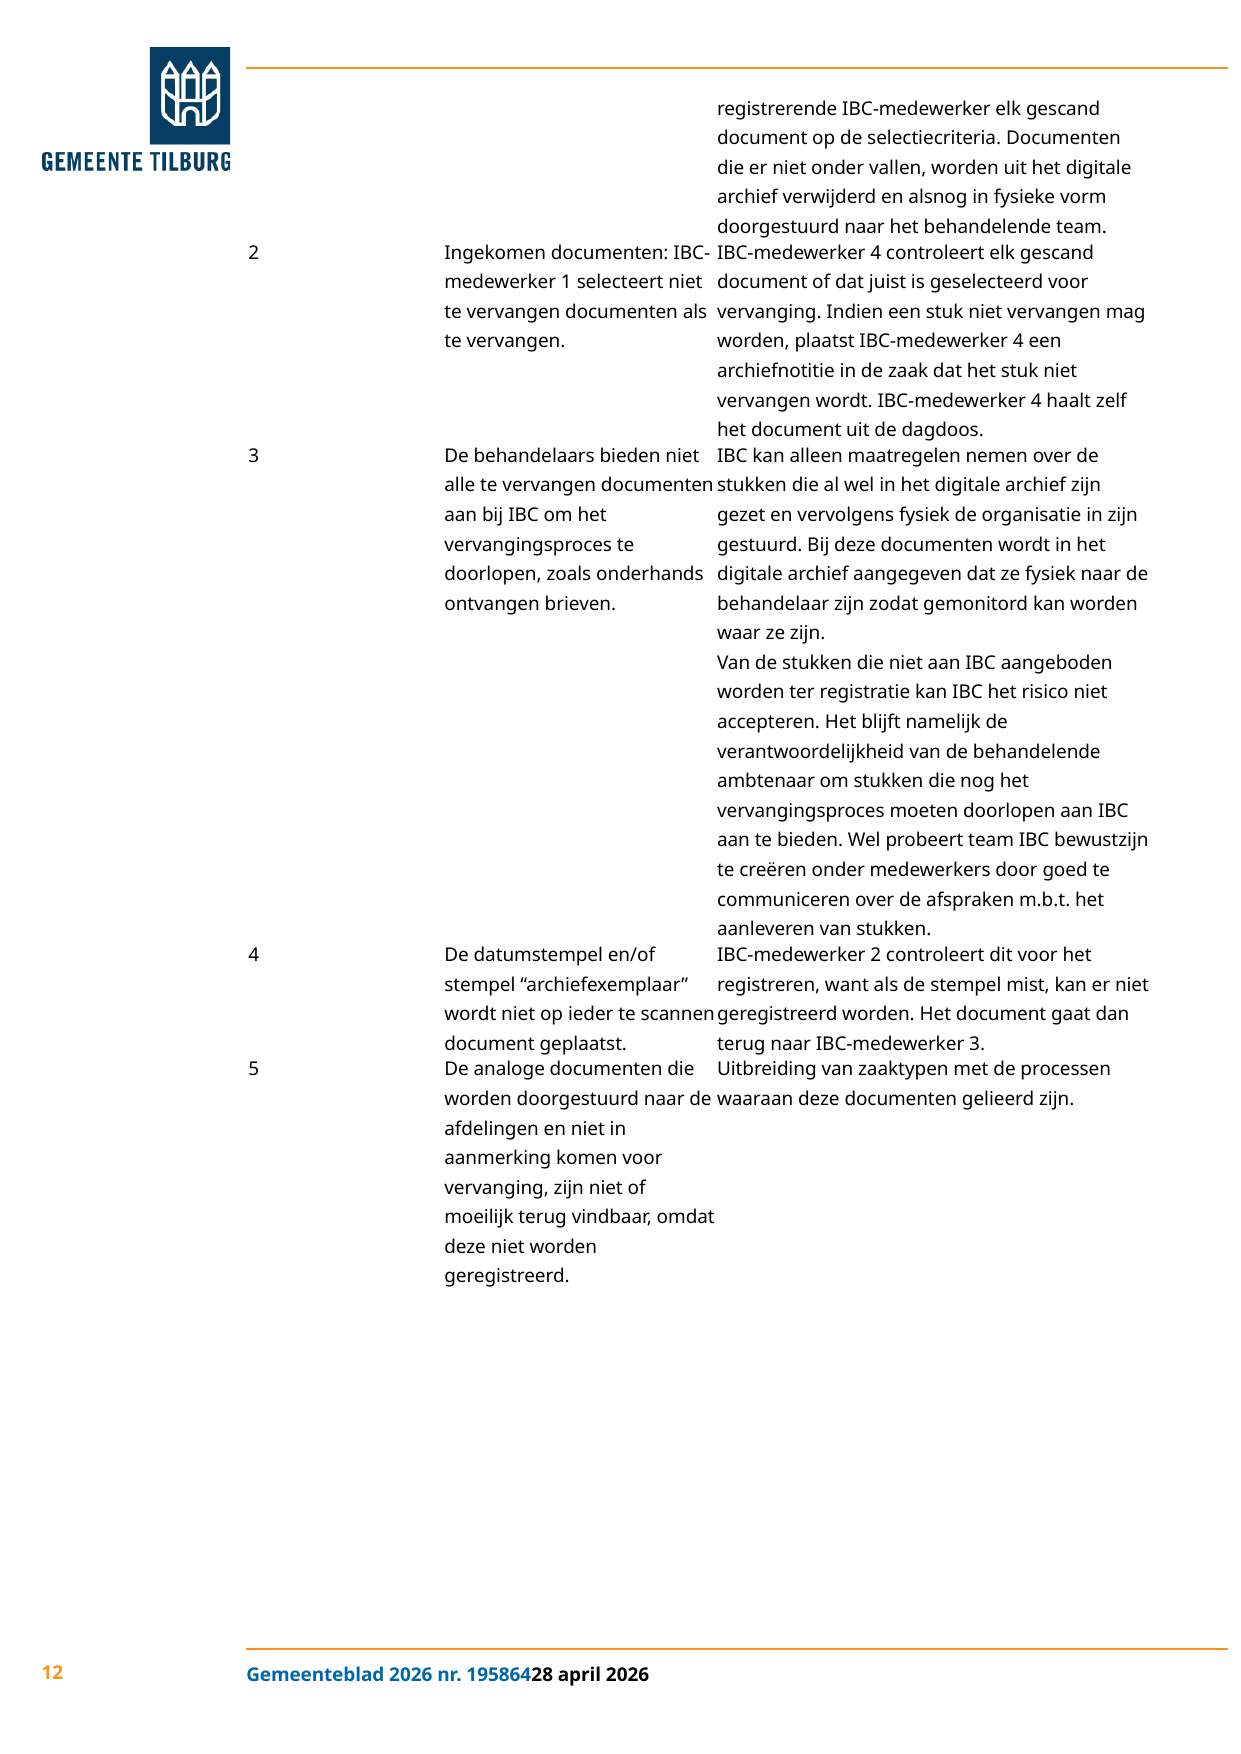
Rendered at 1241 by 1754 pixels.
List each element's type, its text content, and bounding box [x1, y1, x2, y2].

picture [41, 47, 231, 172]
table_cell De datumstempel en/of stempel “archiefexemplaar” wordt niet op ieder te scannen document geplaatst. [444, 941, 717, 1056]
table_cell [248, 95, 444, 239]
table_cell IBC kan alleen maatregelen nemen over de stukken die al wel in het digitale archief zijn gezet en vervolgens fysiek de organisatie in zijn gestuurd. Bij deze documenten wordt in het digitale archief aangegeven dat ze fysiek naar de behandelaar zijn zodat gemonitord kan worden waar ze zijn. Van de stukken die niet aan IBC aangeboden worden ter registratie kan IBC het risico niet accepteren. Het blijft namelijk de verantwoordelijkheid van de behandelende ambtenaar om stukken die nog het vervangingsproces moeten doorlopen aan IBC aan te bieden. Wel probeert team IBC bewustzijn te creëren onder medewerkers door goed te communiceren over de afspraken m.b.t. het aanleveren van stukken. [717, 442, 1152, 941]
table_cell 4 [248, 941, 444, 1056]
table_cell 3 [248, 442, 444, 941]
table_cell [444, 95, 717, 239]
table_cell IBC-medewerker 4 controleert elk gescand document of dat juist is geselecteerd voor vervanging. Indien een stuk niet vervangen mag worden, plaatst IBC-medewerker 4 een archiefnotitie in de zaak dat het stuk niet vervangen wordt. IBC-medewerker 4 haalt zelf het document uit de dagdoos. [717, 239, 1152, 442]
table_cell Ingekomen documenten: IBC-medewerker 1 selecteert niet te vervangen documenten als te vervangen. [444, 239, 717, 442]
table_cell IBC-medewerker 2 controleert dit voor het registreren, want als de stempel mist, kan er niet geregistreerd worden. Het document gaat dan terug naar IBC-medewerker 3. [717, 941, 1152, 1056]
table_cell De behandelaars bieden niet alle te vervangen documenten aan bij IBC om het vervangingsproces te doorlopen, zoals onderhands ontvangen brieven. [444, 442, 717, 941]
table_cell 2 [248, 239, 444, 442]
table_cell registrerende IBC-medewerker elk gescand document op de selectiecriteria. Documenten die er niet onder vallen, worden uit het digitale archief verwijderd en alsnog in fysieke vorm doorgestuurd naar het behandelende team. [717, 95, 1152, 239]
table_cell 5 [248, 1056, 444, 1288]
table_cell Uitbreiding van zaaktypen met de processen waaraan deze documenten gelieerd zijn. [717, 1056, 1152, 1288]
table_cell De analoge documenten die worden doorgestuurd naar de afdelingen en niet in aanmerking komen voor vervanging, zijn niet of moeilijk terug vindbaar, omdat deze niet worden geregistreerd. [444, 1056, 717, 1288]
